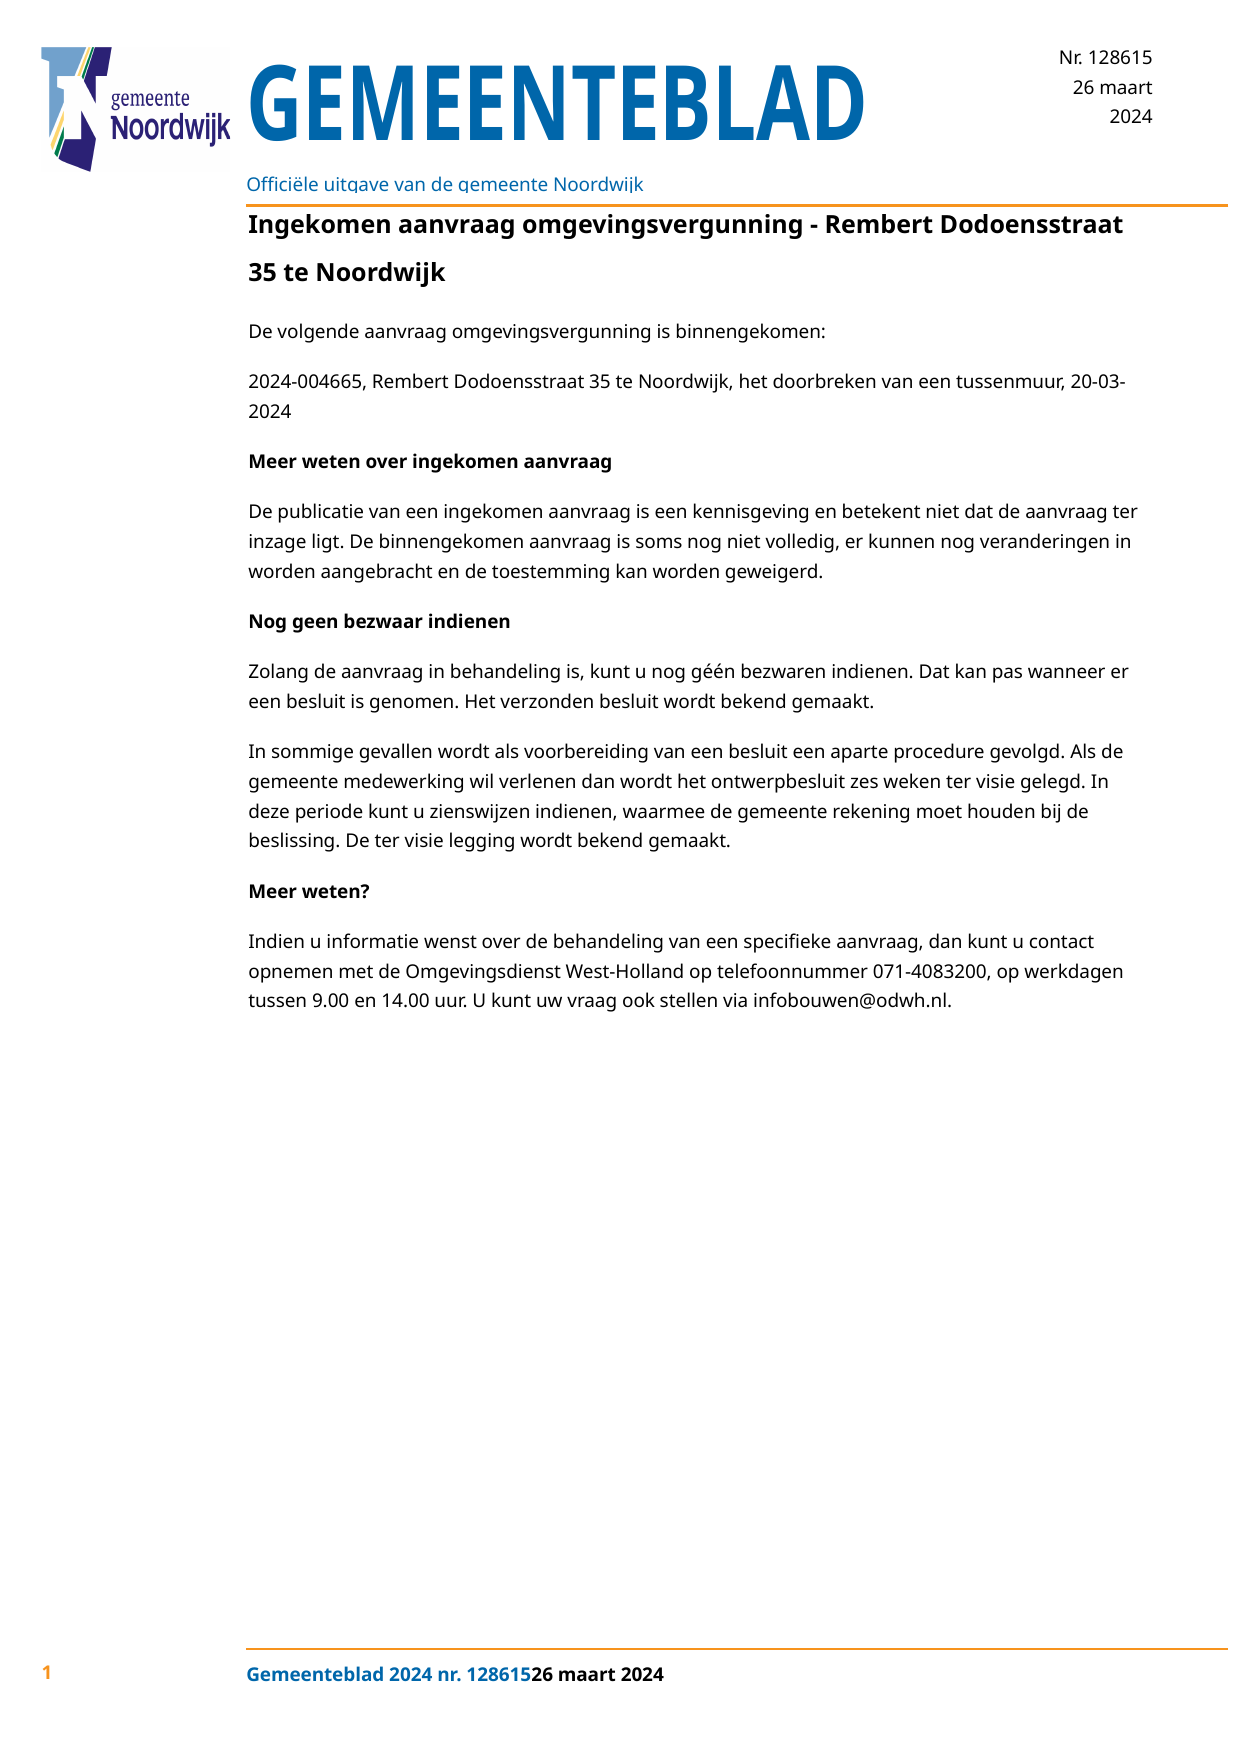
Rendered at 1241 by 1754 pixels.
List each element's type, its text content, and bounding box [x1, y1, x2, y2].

text 2024-004665, Rembert Dodoensstraat 35 te Noordwijk, het doorbreken van een tussenmuur, 20-03-2024 [248, 368, 1152, 424]
text De publicatie van een ingekomen aanvraag is een kennisgeving en betekent niet dat de aanvraag ter inzage ligt. De binnengekomen aanvraag is soms nog niet volledig, er kunnen nog veranderingen in worden aangebracht en de toestemming kan worden geweigerd. [248, 499, 1152, 584]
text In sommige gevallen wordt als voorbereiding van een besluit een aparte procedure gevolgd. Als de gemeente medewerking wil verlenen dan wordt het ontwerpbesluit zes weken ter visie gelegd. In deze periode kunt u zienswijzen indienen, waarmee de gemeente rekening moet houden bij de beslissing. De ter visie legging wordt bekend gemaakt. [248, 739, 1152, 853]
text Nog geen bezwaar indienen [248, 608, 1152, 634]
text Zolang de aanvraag in behandeling is, kunt u nog géén bezwaren indienen. Dat kan pas wanneer er een besluit is genomen. Het verzonden besluit wordt bekend gemaakt. [248, 659, 1152, 714]
text Meer weten over ingekomen aanvraag [248, 448, 1152, 474]
text Indien u informatie wenst over de behandeling van een specifieke aanvraag, dan kunt u contact opnemen met de Omgevingsdienst West-Holland op telefoonnummer 071-4083200, op werkdagen tussen 9.00 en 14.00 uur. U kunt uw vraag ook stellen via infobouwen@odwh.nl. [248, 928, 1152, 1013]
text Ingekomen aanvraag omgevingsvergunning - Rembert Dodoensstraat 35 te Noordwijk [248, 207, 1152, 288]
text Meer weten? [248, 878, 1152, 904]
picture [41, 47, 231, 172]
text De volgende aanvraag omgevingsvergunning is binnengekomen: [248, 318, 1152, 344]
